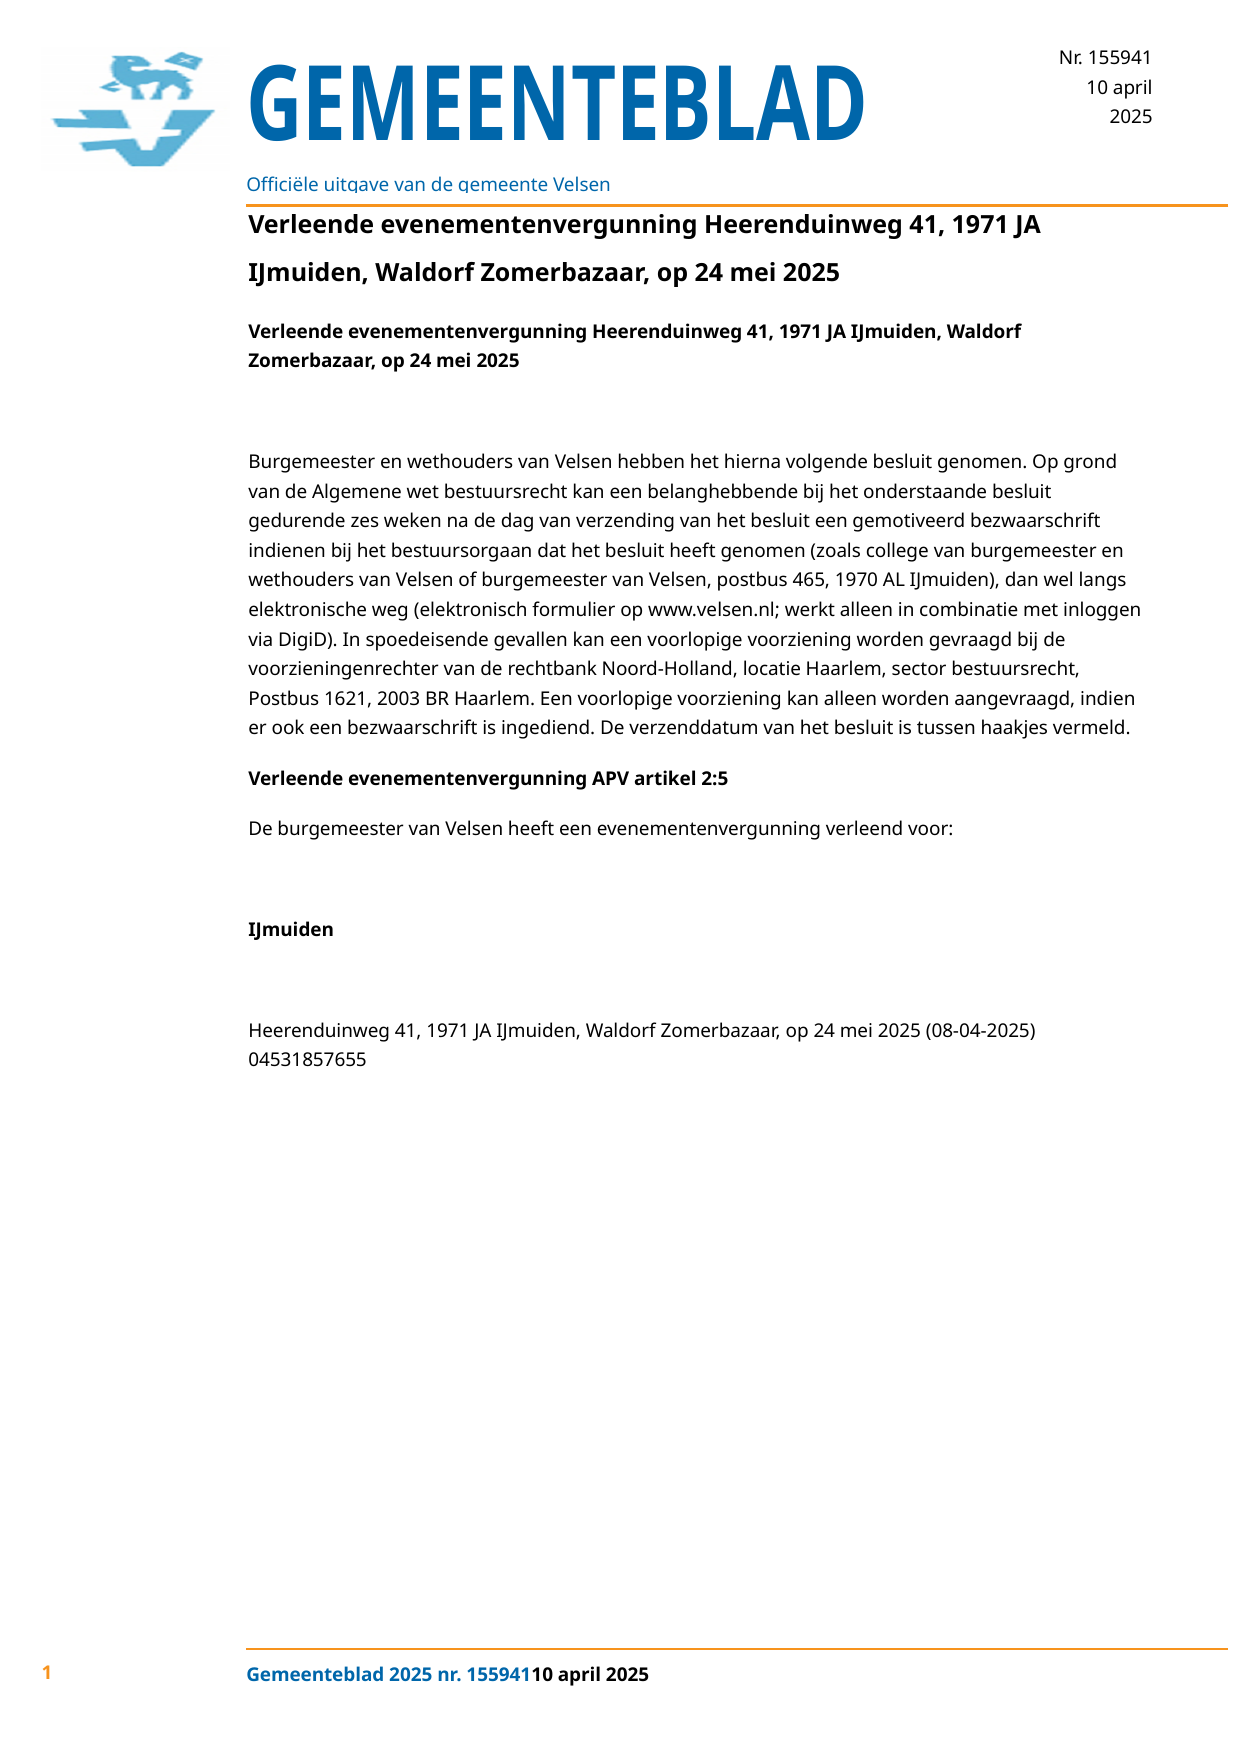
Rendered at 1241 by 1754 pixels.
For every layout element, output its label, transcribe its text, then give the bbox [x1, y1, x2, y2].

text Verleende evenementenvergunning APV artikel 2:5 [248, 765, 1152, 791]
text Verleende evenementenvergunning Heerenduinweg 41, 1971 JA IJmuiden, Waldorf Zomerbazaar, op 24 mei 2025 [248, 318, 1152, 373]
text IJmuiden [248, 916, 1152, 942]
text De burgemeester van Velsen heeft een evenementenvergunning verleend voor: [248, 815, 1152, 841]
text Verleende evenementenvergunning Heerenduinweg 41, 1971 JA IJmuiden, Waldorf Zomerbazaar, op 24 mei 2025 [248, 207, 1152, 288]
text Burgemeester en wethouders van Velsen hebben het hierna volgende besluit genomen. Op grond van de Algemene wet bestuursrecht kan een belanghebbende bij het onderstaande besluit gedurende zes weken na de dag van verzending van het besluit een gemotiveerd bezwaarschrift indienen bij het bestuursorgaan dat het besluit heeft genomen (zoals college van burgemeester en wethouders van Velsen of burgemeester van Velsen, postbus 465, 1970 AL IJmuiden), dan wel langs elektronische weg (elektronisch formulier op www.velsen.nl; werkt alleen in combinatie met inloggen via DigiD). In spoedeisende gevallen kan een voorlopige voorziening worden gevraagd bij de voorzieningenrechter van de rechtbank Noord-Holland, locatie Haarlem, sector bestuursrecht, Postbus 1621, 2003 BR Haarlem. Een voorlopige voorziening kan alleen worden aangevraagd, indien er ook een bezwaarschrift is ingediend. De verzenddatum van het besluit is tussen haakjes vermeld. [248, 448, 1152, 740]
text Heerenduinweg 41, 1971 JA IJmuiden, Waldorf Zomerbazaar, op 24 mei 2025 (08-04-2025) 04531857655 [248, 1017, 1152, 1072]
picture [41, 47, 231, 172]
